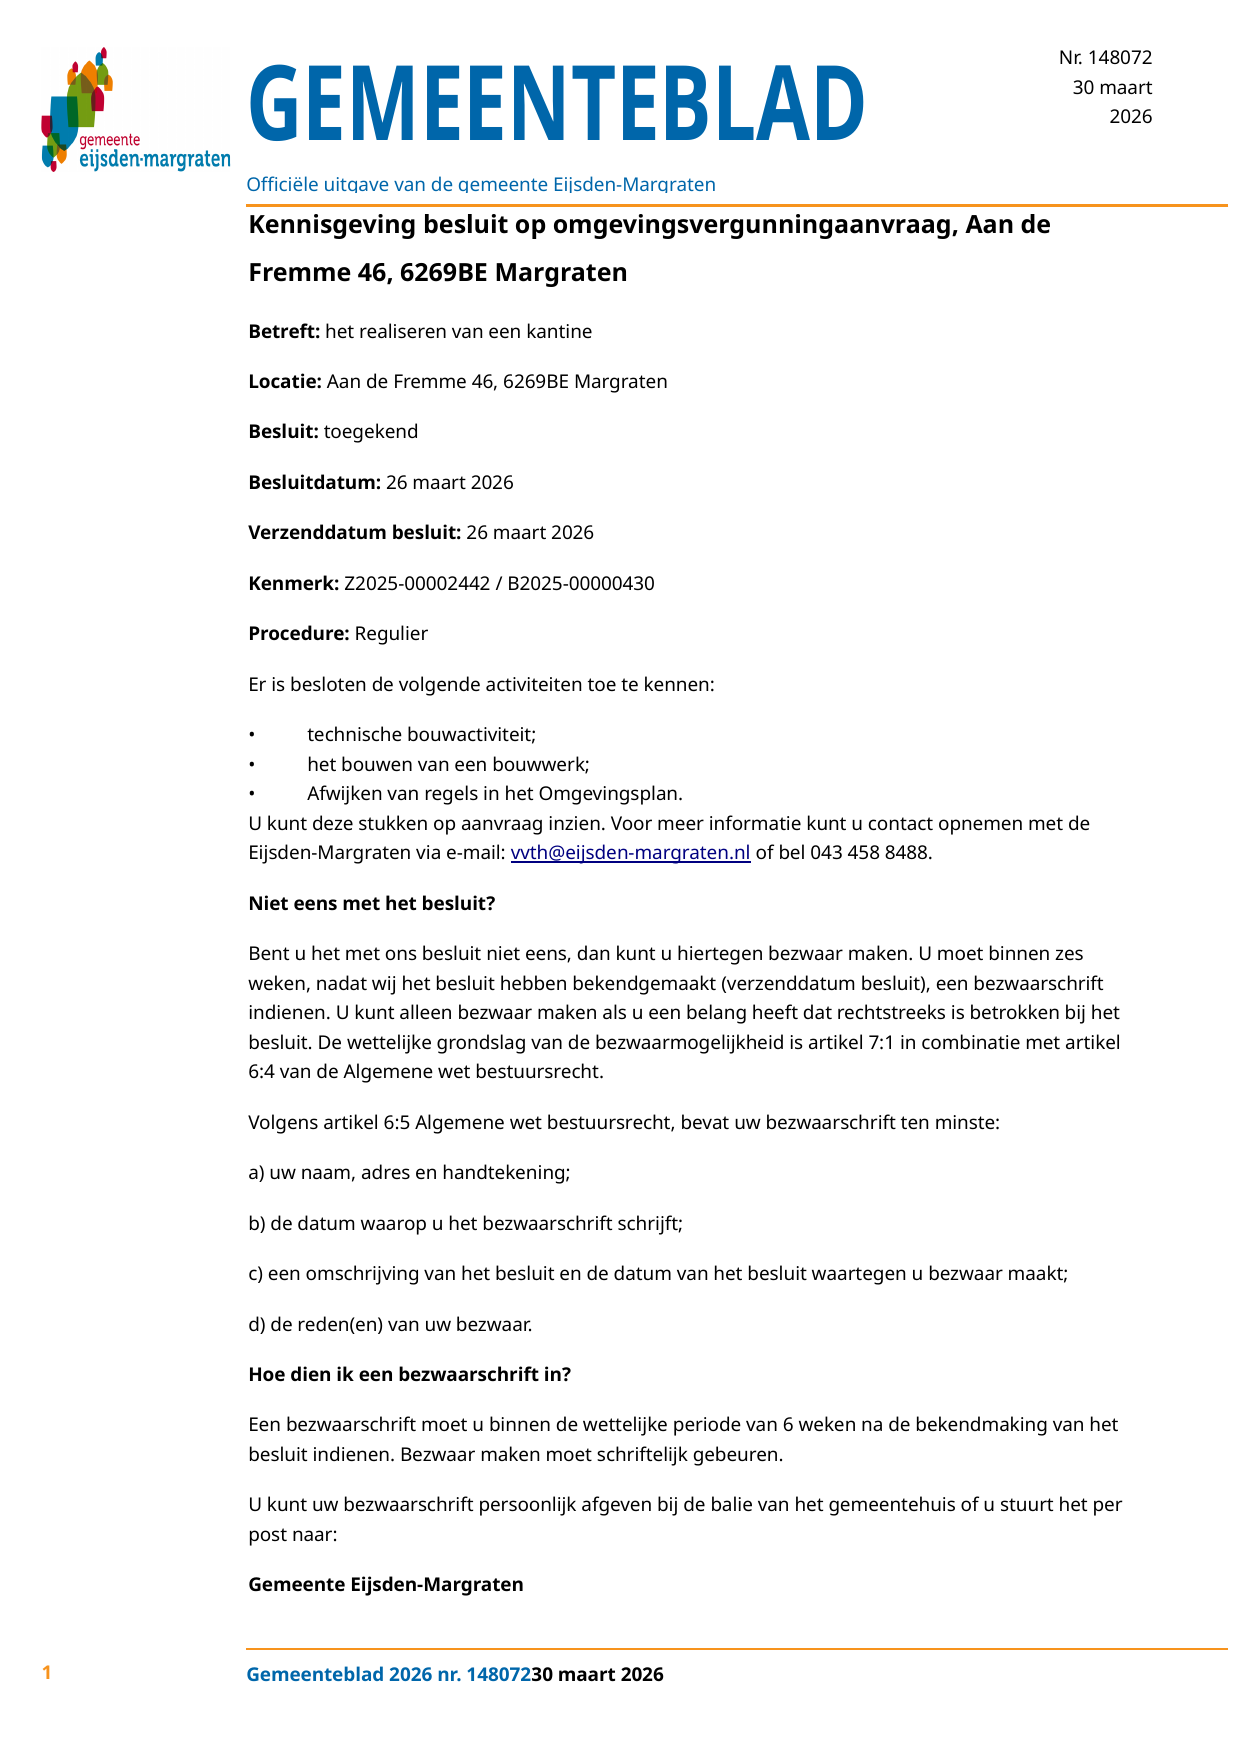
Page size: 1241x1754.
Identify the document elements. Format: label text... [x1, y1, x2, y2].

list het bouwen van een bouwwerk; [248, 751, 1152, 777]
text Verzenddatum besluit: 26 maart 2026 [248, 519, 1152, 545]
text Bent u het met ons besluit niet eens, dan kunt u hiertegen bezwaar maken. U moet binnen zes weken, nadat wij het besluit hebben bekendgemaakt (verzenddatum besluit), een bezwaarschrift indienen. U kunt alleen bezwaar maken als u een belang heeft dat rechtstreeks is betrokken bij het besluit. De wettelijke grondslag van de bezwaarmogelijkheid is artikel 7:1 in combinatie met artikel 6:4 van de Algemene wet bestuursrecht. [248, 940, 1152, 1084]
list technische bouwactiviteit; [248, 721, 1152, 747]
text Niet eens met het besluit? [248, 890, 1152, 916]
text Kenmerk: Z2025-00002442 / B2025-00000430 [248, 570, 1152, 596]
text Besluit: toegekend [248, 419, 1152, 444]
text c) een omschrijving van het besluit en de datum van het besluit waartegen u bezwaar maakt; [248, 1260, 1152, 1286]
text Locatie: Aan de Fremme 46, 6269BE Margraten [248, 368, 1152, 394]
text d) de reden(en) van uw bezwaar. [248, 1311, 1152, 1337]
text Een bezwaarschrift moet u binnen de wettelijke periode van 6 weken na de bekendmaking van het besluit indienen. Bezwaar maken moet schriftelijk gebeuren. [248, 1412, 1152, 1467]
text Er is besloten de volgende activiteiten toe te kennen: [248, 671, 1152, 697]
list Afwijken van regels in het Omgevingsplan. [248, 780, 1152, 806]
text Besluitdatum: 26 maart 2026 [248, 469, 1152, 495]
text Gemeente Eijsden-Margraten [248, 1572, 1152, 1597]
text Hoe dien ik een bezwaarschrift in? [248, 1361, 1152, 1387]
text b) de datum waarop u het bezwaarschrift schrijft; [248, 1210, 1152, 1236]
text U kunt uw bezwaarschrift persoonlijk afgeven bij de balie van het gemeentehuis of u stuurt het per post naar: [248, 1492, 1152, 1547]
text Betreft: het realiseren van een kantine [248, 318, 1152, 344]
text Kennisgeving besluit op omgevingsvergunningaanvraag, Aan de Fremme 46, 6269BE Margraten [248, 207, 1152, 288]
text a) uw naam, adres en handtekening; [248, 1159, 1152, 1185]
text U kunt deze stukken op aanvraag inzien. Voor meer informatie kunt u contact opnemen met de Eijsden-Margraten via e-mail: vvth@eijsden-margraten.nl of bel 043 458 8488. [248, 810, 1152, 865]
picture [41, 47, 231, 172]
text Volgens artikel 6:5 Algemene wet bestuursrecht, bevat uw bezwaarschrift ten minste: [248, 1109, 1152, 1135]
text Procedure: Regulier [248, 620, 1152, 646]
